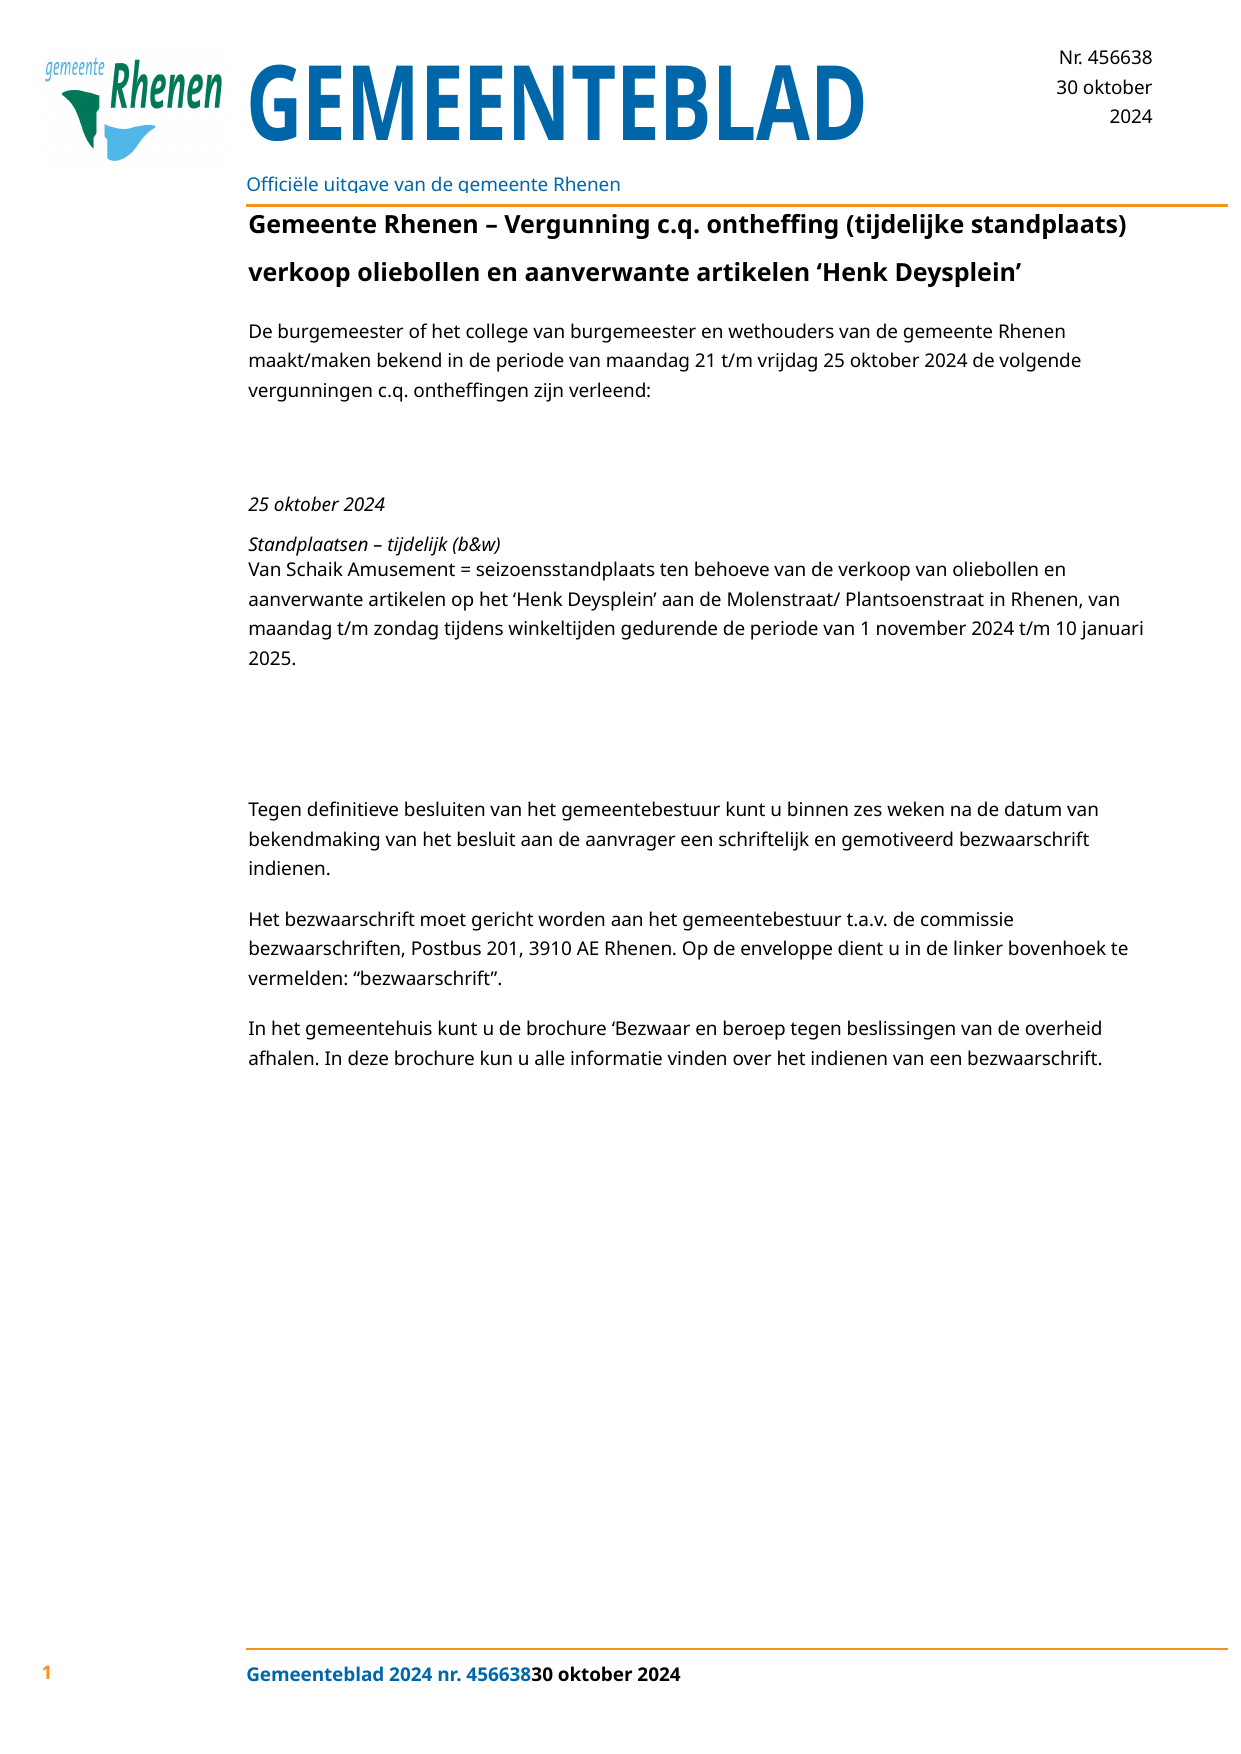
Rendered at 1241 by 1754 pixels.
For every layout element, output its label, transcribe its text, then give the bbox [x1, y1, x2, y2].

text Tegen definitieve besluiten van het gemeentebestuur kunt u binnen zes weken na de datum van bekendmaking van het besluit aan de aanvrager een schriftelijk en gemotiveerd bezwaarschrift indienen. [248, 796, 1152, 881]
text In het gemeentehuis kunt u de brochure ‘Bezwaar en beroep tegen beslissingen van de overheid afhalen. In deze brochure kun u alle informatie vinden over het indienen van een bezwaarschrift. [248, 1016, 1152, 1071]
picture [41, 47, 231, 172]
text Standplaatsen – tijdelijk (b&w) [248, 531, 1152, 556]
text Van Schaik Amusement = seizoensstandplaats ten behoeve van de verkoop van oliebollen en aanverwante artikelen op het ‘Henk Deysplein’ aan de Molenstraat/ Plantsoenstraat in Rhenen, van maandag t/m zondag tijdens winkeltijden gedurende de periode van 1 november 2024 t/m 10 januari 2025. [248, 556, 1152, 671]
text Gemeente Rhenen – Vergunning c.q. ontheffing (tijdelijke standplaats) verkoop oliebollen en aanverwante artikelen ‘Henk Deysplein’ [248, 207, 1152, 288]
text De burgemeester of het college van burgemeester en wethouders van de gemeente Rhenen maakt/maken bekend in de periode van maandag 21 t/m vrijdag 25 oktober 2024 de volgende vergunningen c.q. ontheffingen zijn verleend: [248, 318, 1152, 403]
text Het bezwaarschrift moet gericht worden aan het gemeentebestuur t.a.v. de commissie bezwaarschriften, Postbus 201, 3910 AE Rhenen. Op de enveloppe dient u in de linker bovenhoek te vermelden: “bezwaarschrift”. [248, 906, 1152, 991]
text 25 oktober 2024 [248, 491, 1152, 517]
